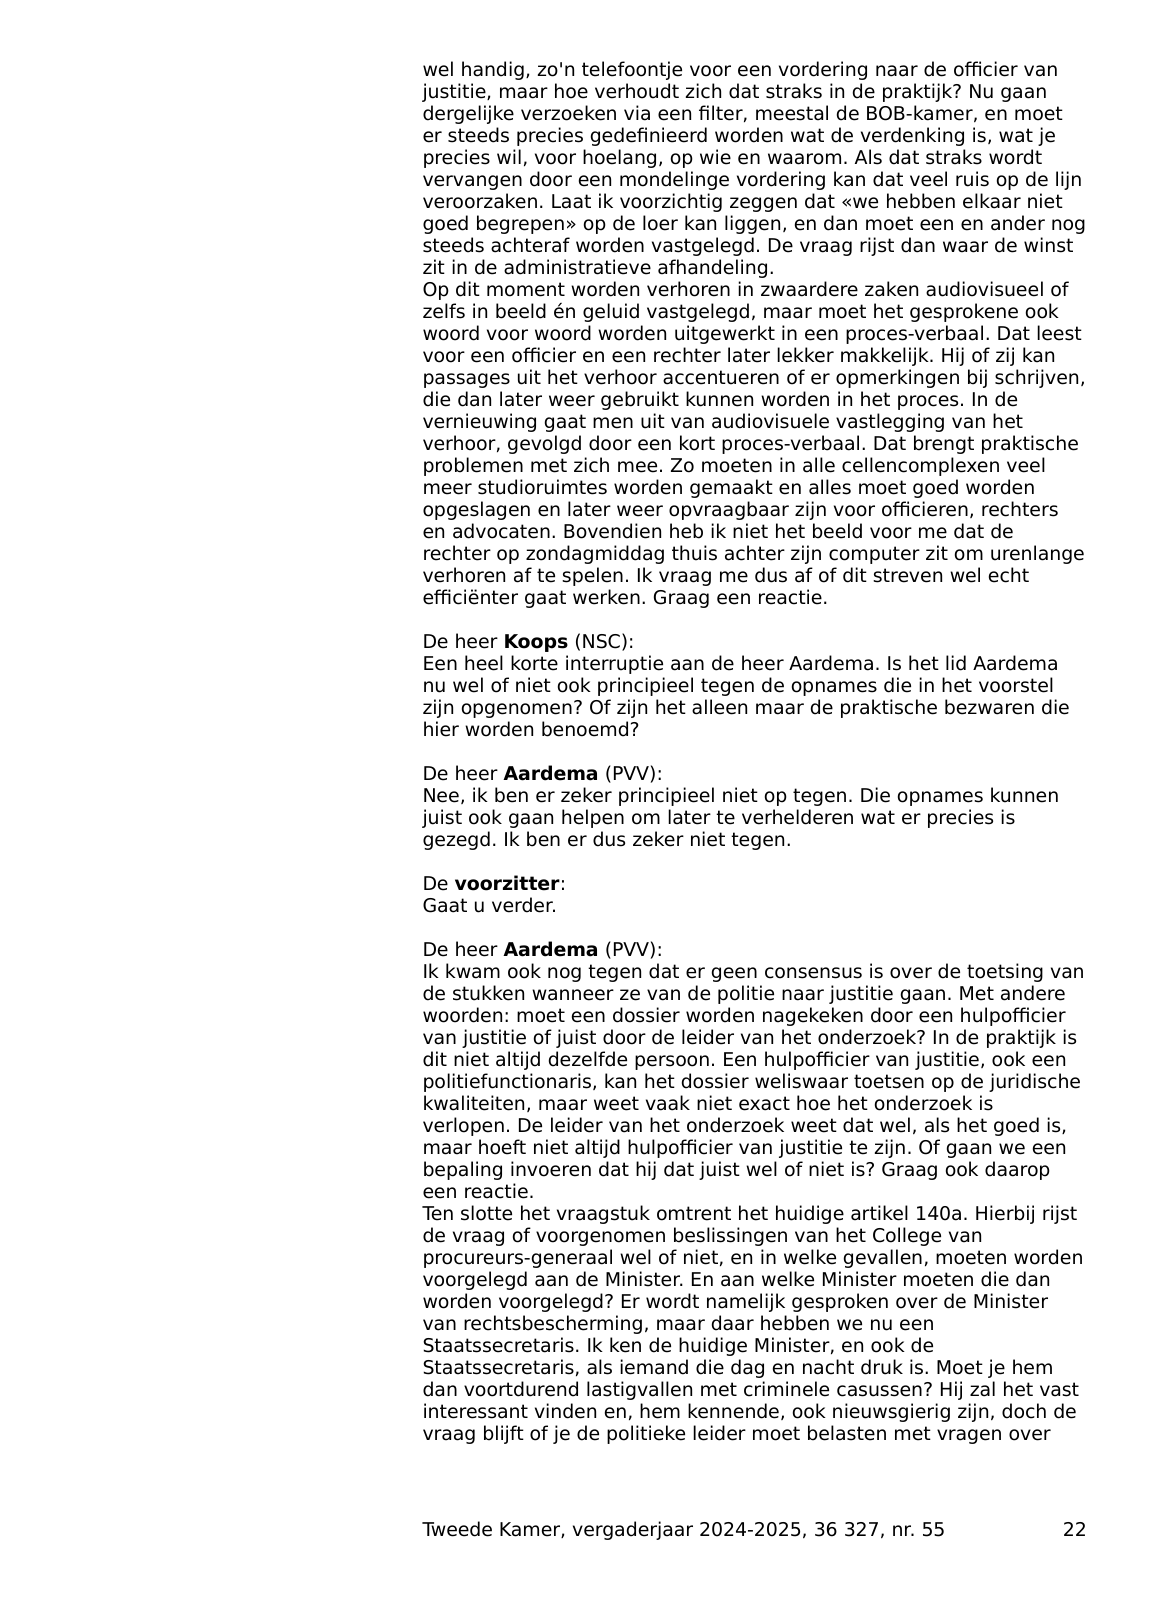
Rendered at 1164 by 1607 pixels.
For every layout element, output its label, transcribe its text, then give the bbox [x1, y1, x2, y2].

text De heer Koops (NSC): [422, 631, 1087, 653]
text Een heel korte interruptie aan de heer Aardema. Is het lid Aardema nu wel of niet ook principieel tegen de opnames die in het voorstel zijn opgenomen? Of zijn het alleen maar de praktische bezwaren die hier worden benoemd? [422, 653, 1087, 741]
text De heer Aardema (PVV): [422, 763, 1087, 785]
text De heer Aardema (PVV): [422, 939, 1087, 961]
text De voorzitter: [422, 873, 1087, 895]
text Ten slotte het vraagstuk omtrent het huidige artikel 140a. Hierbij rijst de vraag of voorgenomen beslissingen van het College van procureurs-generaal wel of niet, en in welke gevallen, moeten worden voorgelegd aan de Minister. En aan welke Minister moeten die dan worden voorgelegd? Er wordt namelijk gesproken over de Minister van rechtsbescherming, maar daar hebben we nu een Staatssecretaris. Ik ken de huidige Minister, en ook de Staatssecretaris, als iemand die dag en nacht druk is. Moet je hem dan voortdurend lastigvallen met criminele casussen? Hij zal het vast interessant vinden en, hem kennende, ook nieuwsgierig zijn, doch de vraag blijft of je de politieke leider moet belasten met vragen over [422, 1203, 1087, 1444]
text Gaat u verder. [422, 895, 1087, 917]
text Ik kwam ook nog tegen dat er geen consensus is over de toetsing van de stukken wanneer ze van de politie naar justitie gaan. Met andere woorden: moet een dossier worden nagekeken door een hulpofficier van justitie of juist door de leider van het onderzoek? In de praktijk is dit niet altijd dezelfde persoon. Een hulpofficier van justitie, ook een politiefunctionaris, kan het dossier weliswaar toetsen op de juridische kwaliteiten, maar weet vaak niet exact hoe het onderzoek is verlopen. De leider van het onderzoek weet dat wel, als het goed is, maar hoeft niet altijd hulpofficier van justitie te zijn. Of gaan we een bepaling invoeren dat hij dat juist wel of niet is? Graag ook daarop een reactie. [422, 961, 1087, 1203]
text wel handig, zo'n telefoontje voor een vordering naar de officier van justitie, maar hoe verhoudt zich dat straks in de praktijk? Nu gaan dergelijke verzoeken via een filter, meestal de BOB-kamer, en moet er steeds precies gedefinieerd worden wat de verdenking is, wat je precies wil, voor hoelang, op wie en waarom. Als dat straks wordt vervangen door een mondelinge vordering kan dat veel ruis op de lijn veroorzaken. Laat ik voorzichtig zeggen dat «we hebben elkaar niet goed begrepen» op de loer kan liggen, en dan moet een en ander nog steeds achteraf worden vastgelegd. De vraag rijst dan waar de winst zit in de administratieve afhandeling. [422, 59, 1087, 279]
text Nee, ik ben er zeker principieel niet op tegen. Die opnames kunnen juist ook gaan helpen om later te verhelderen wat er precies is gezegd. Ik ben er dus zeker niet tegen. [422, 785, 1087, 851]
text Op dit moment worden verhoren in zwaardere zaken audiovisueel of zelfs in beeld én geluid vastgelegd, maar moet het gesprokene ook woord voor woord worden uitgewerkt in een proces-verbaal. Dat leest voor een officier en een rechter later lekker makkelijk. Hij of zij kan passages uit het verhoor accentueren of er opmerkingen bij schrijven, die dan later weer gebruikt kunnen worden in het proces. In de vernieuwing gaat men uit van audiovisuele vastlegging van het verhoor, gevolgd door een kort proces-verbaal. Dat brengt praktische problemen met zich mee. Zo moeten in alle cellencomplexen veel meer studioruimtes worden gemaakt en alles moet goed worden opgeslagen en later weer opvraagbaar zijn voor officieren, rechters en advocaten. Bovendien heb ik niet het beeld voor me dat de rechter op zondagmiddag thuis achter zijn computer zit om urenlange verhoren af te spelen. Ik vraag me dus af of dit streven wel echt efficiënter gaat werken. Graag een reactie. [422, 279, 1087, 608]
